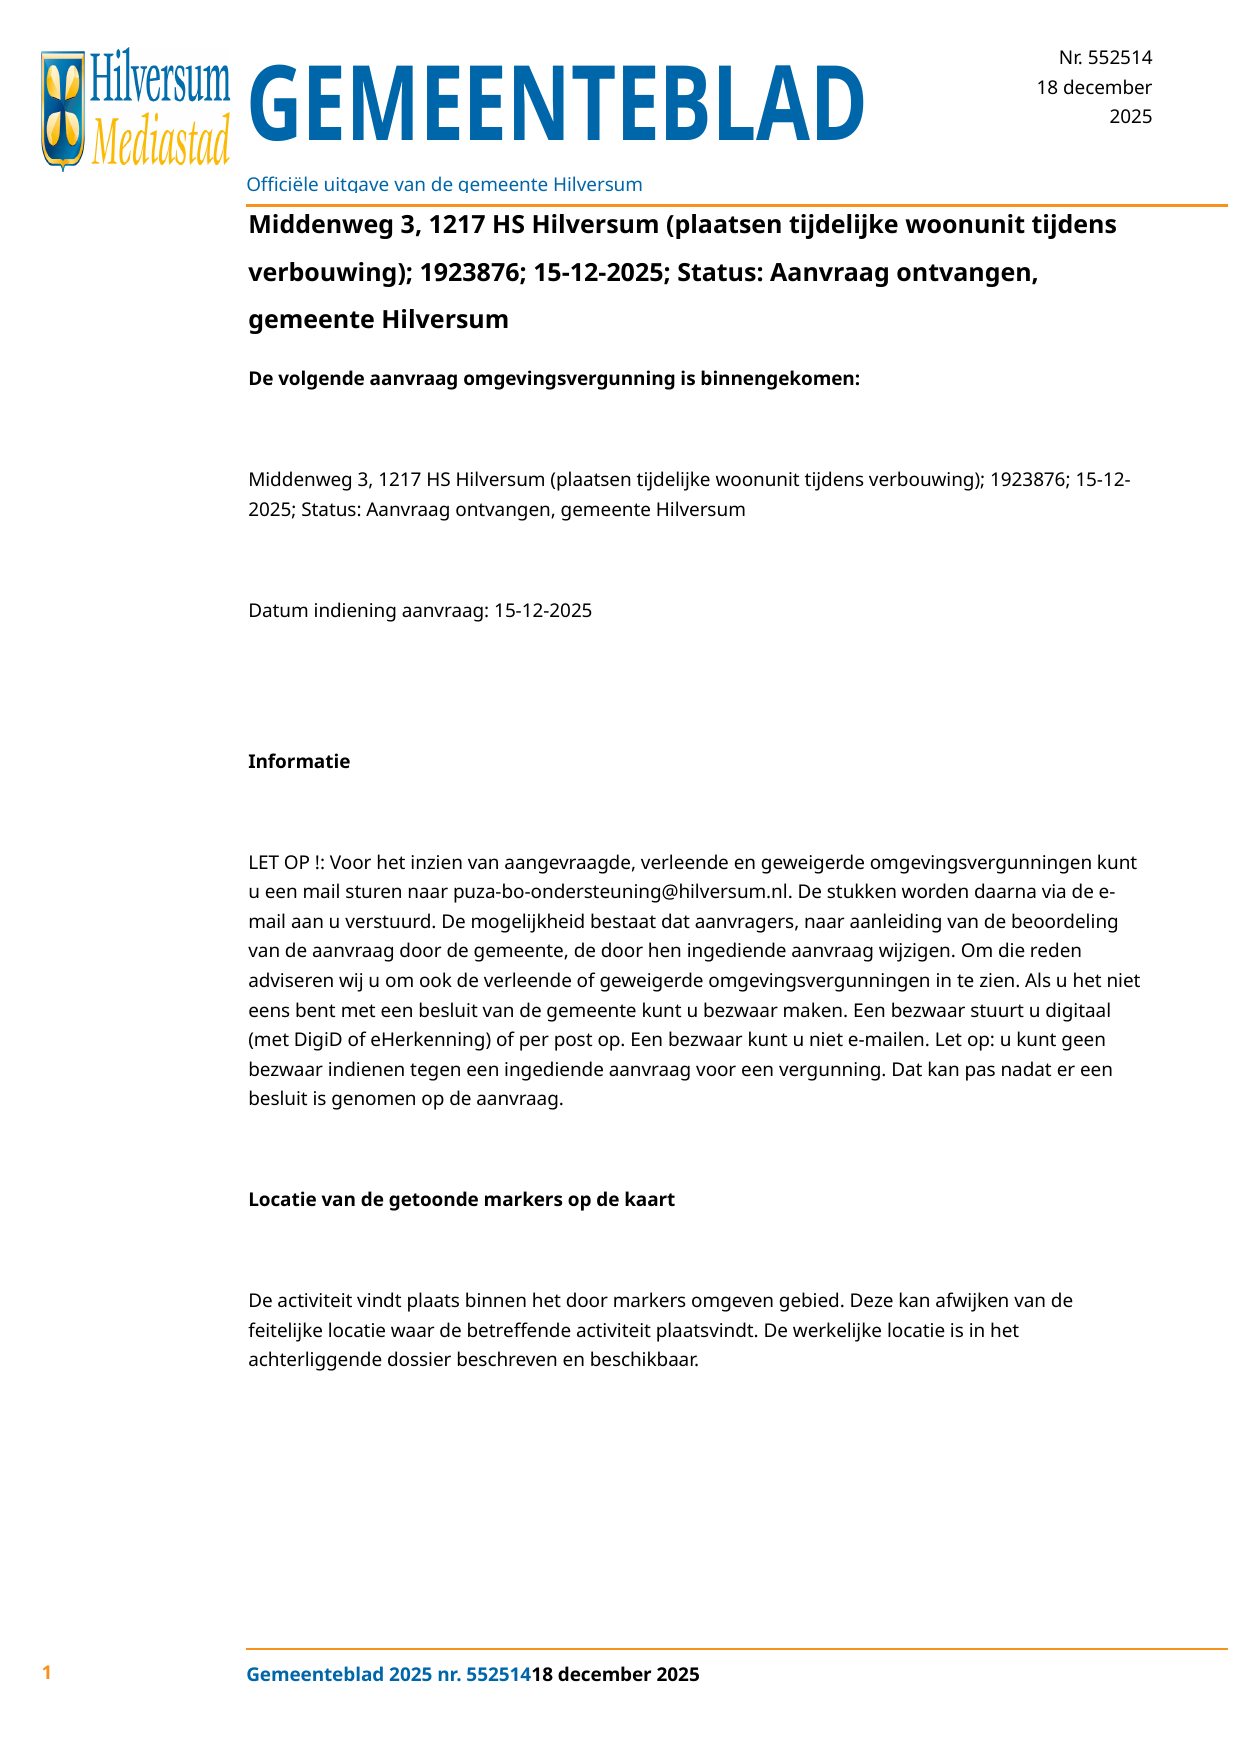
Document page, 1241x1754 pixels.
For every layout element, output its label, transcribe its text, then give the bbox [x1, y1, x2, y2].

picture [41, 47, 231, 172]
text De activiteit vindt plaats binnen het door markers omgeven gebied. Deze kan afwijken van de feitelijke locatie waar de betreffende activiteit plaatsvindt. De werkelijke locatie is in het achterliggende dossier beschreven en beschikbaar. [248, 1287, 1152, 1372]
text Informatie [248, 748, 1152, 774]
text Datum indiening aanvraag: 15-12-2025 [248, 597, 1152, 622]
text LET OP !: Voor het inzien van aangevraagde, verleende en geweigerde omgevingsvergunningen kunt u een mail sturen naar puza-bo-ondersteuning@hilversum.nl. De stukken worden daarna via de e-mail aan u verstuurd. De mogelijkheid bestaat dat aanvragers, naar aanleiding van de beoordeling van de aanvraag door de gemeente, de door hen ingediende aanvraag wijzigen. Om die reden adviseren wij u om ook de verleende of geweigerde omgevingsvergunningen in te zien. Als u het niet eens bent met een besluit van de gemeente kunt u bezwaar maken. Een bezwaar stuurt u digitaal (met DigiD of eHerkenning) of per post op. Een bezwaar kunt u niet e-mailen. Let op: u kunt geen bezwaar indienen tegen een ingediende aanvraag voor een vergunning. Dat kan pas nadat er een besluit is genomen op de aanvraag. [248, 849, 1152, 1111]
text Middenweg 3, 1217 HS Hilversum (plaatsen tijdelijke woonunit tijdens verbouwing); 1923876; 15-12-2025; Status: Aanvraag ontvangen, gemeente Hilversum [248, 466, 1152, 522]
text Middenweg 3, 1217 HS Hilversum (plaatsen tijdelijke woonunit tijdens verbouwing); 1923876; 15-12-2025; Status: Aanvraag ontvangen, gemeente Hilversum [248, 207, 1152, 336]
text Locatie van de getoonde markers op de kaart [248, 1186, 1152, 1212]
text De volgende aanvraag omgevingsvergunning is binnengekomen: [248, 366, 1152, 391]
